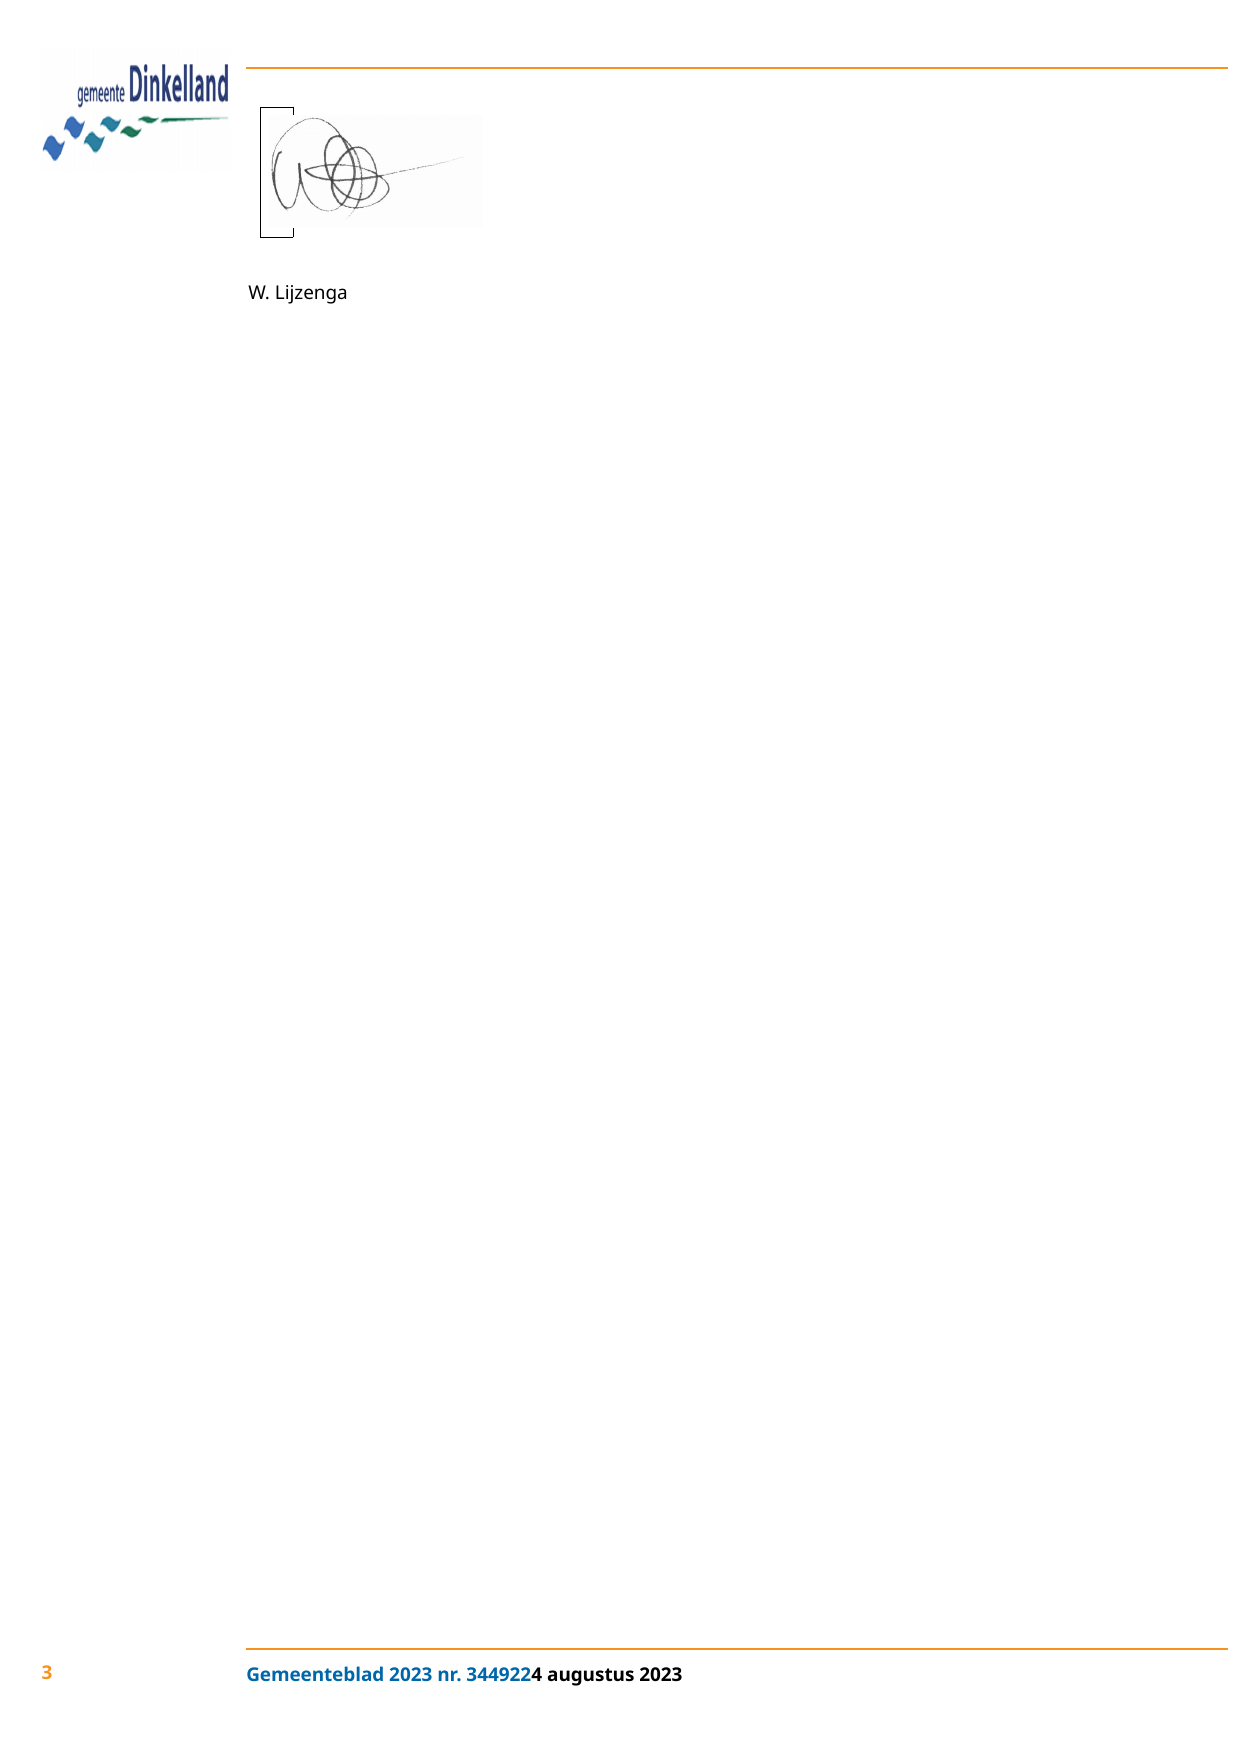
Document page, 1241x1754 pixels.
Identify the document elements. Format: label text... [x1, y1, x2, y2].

picture [41, 47, 231, 172]
text W. Lijzenga [248, 279, 1152, 305]
picture [268, 115, 483, 228]
